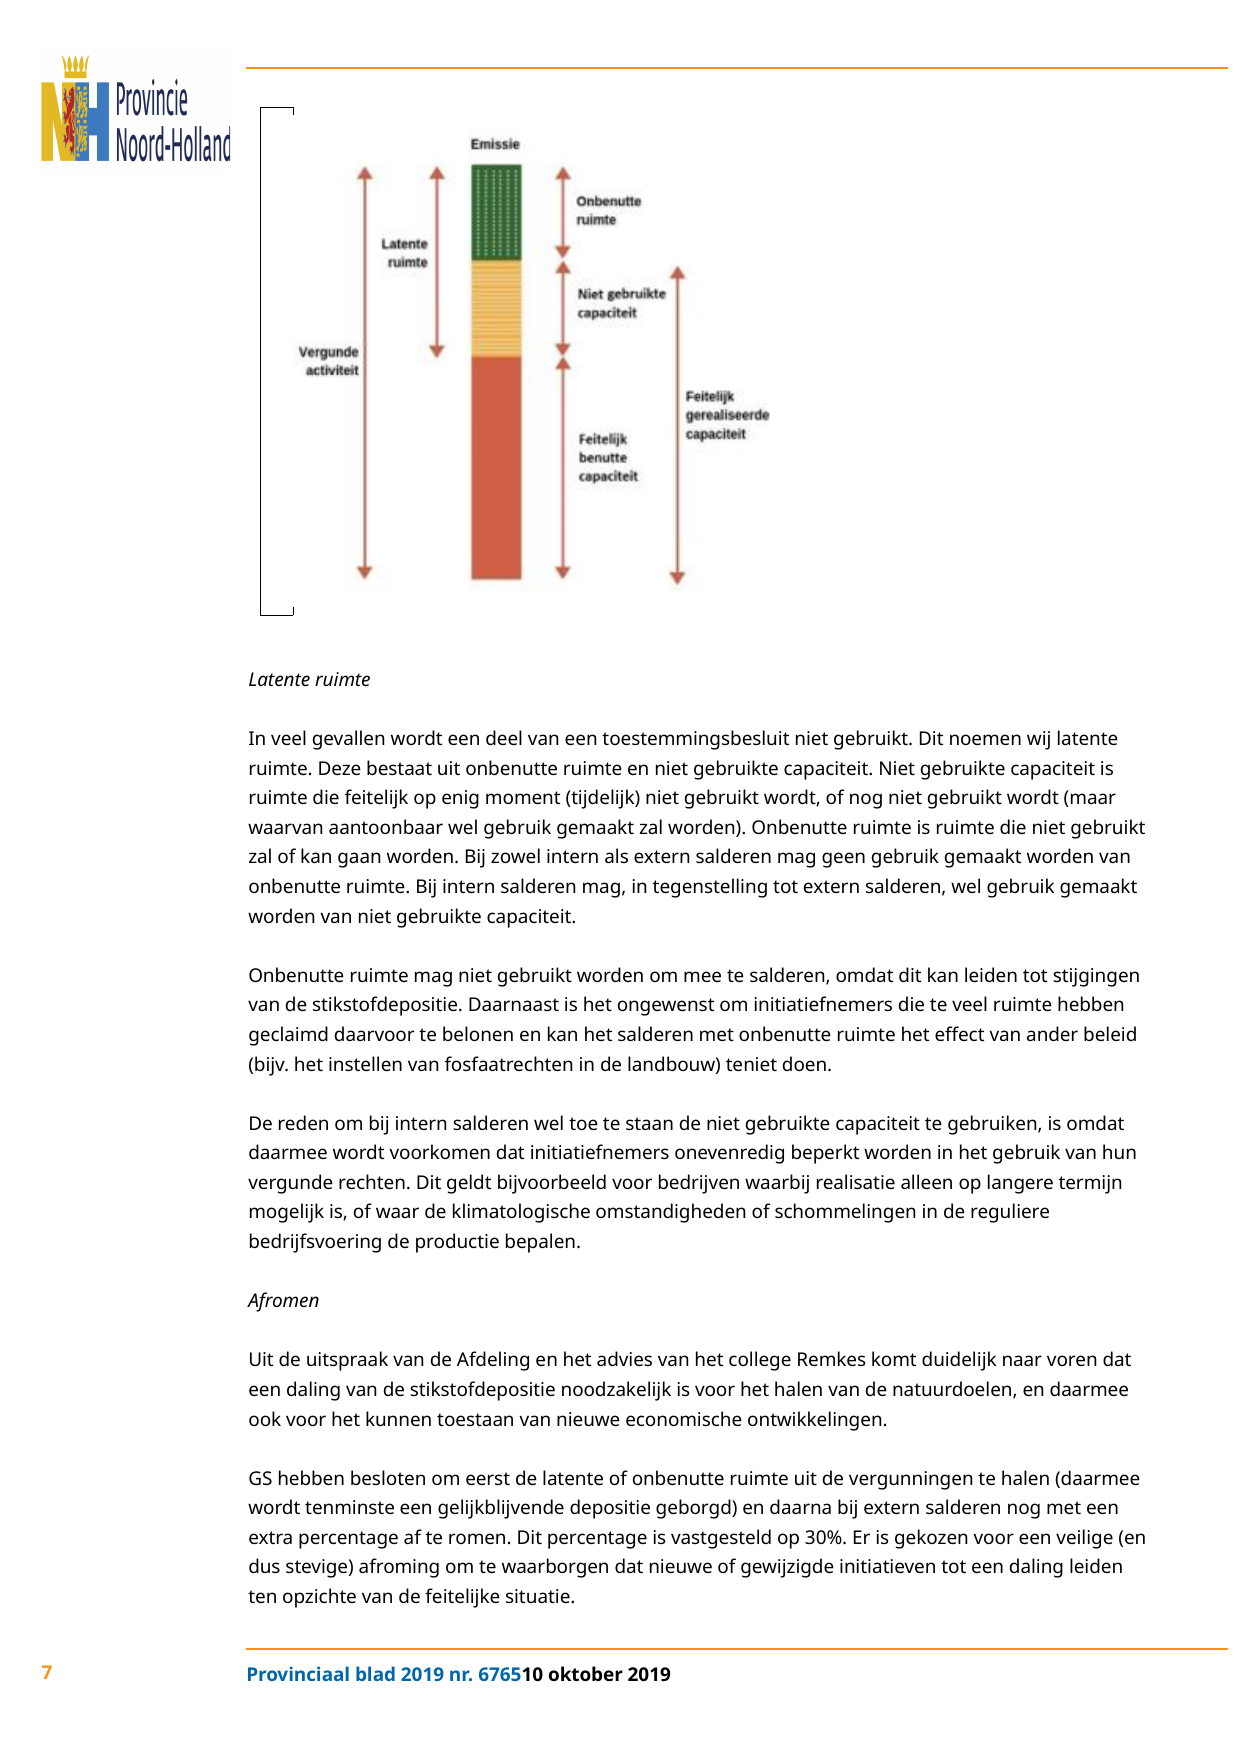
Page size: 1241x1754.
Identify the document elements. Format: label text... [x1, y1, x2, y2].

text GS hebben besloten om eerst de latente of onbenutte ruimte uit de vergunningen te halen (daarmee wordt tenminste een gelijkblijvende depositie geborgd) en daarna bij extern salderen nog met een extra percentage af te romen. Dit percentage is vastgesteld op 30%. Er is gekozen voor een veilige (en dus stevige) afroming om te waarborgen dat nieuwe of gewijzigde initiatieven tot een daling leiden ten opzichte van de feitelijke situatie. [248, 1465, 1152, 1609]
picture [268, 115, 782, 607]
text Onbenutte ruimte mag niet gebruikt worden om mee te salderen, omdat dit kan leiden tot stijgingen van de stikstofdepositie. Daarnaast is het ongewenst om initiatiefnemers die te veel ruimte hebben geclaimd daarvoor te belonen en kan het salderen met onbenutte ruimte het effect van ander beleid (bijv. het instellen van fosfaatrechten in de landbouw) teniet doen. [248, 962, 1152, 1077]
text Afromen [248, 1287, 1152, 1313]
text Latente ruimte [248, 666, 1152, 692]
text De reden om bij intern salderen wel toe te staan de niet gebruikte capaciteit te gebruiken, is omdat daarmee wordt voorkomen dat initiatiefnemers onevenredig beperkt worden in het gebruik van hun vergunde rechten. Dit geldt bijvoorbeeld voor bedrijven waarbij realisatie alleen op langere termijn mogelijk is, of waar de klimatologische omstandigheden of schommelingen in de reguliere bedrijfsvoering de productie bepalen. [248, 1110, 1152, 1254]
picture [41, 47, 231, 172]
text Uit de uitspraak van de Afdeling en het advies van het college Remkes komt duidelijk naar voren dat een daling van de stikstofdepositie noodzakelijk is voor het halen van de natuurdoelen, en daarmee ook voor het kunnen toestaan van nieuwe economische ontwikkelingen. [248, 1347, 1152, 1432]
text In veel gevallen wordt een deel van een toestemmingsbesluit niet gebruikt. Dit noemen wij latente ruimte. Deze bestaat uit onbenutte ruimte en niet gebruikte capaciteit. Niet gebruikte capaciteit is ruimte die feitelijk op enig moment (tijdelijk) niet gebruikt wordt, of nog niet gebruikt wordt (maar waarvan aantoonbaar wel gebruik gemaakt zal worden). Onbenutte ruimte is ruimte die niet gebruikt zal of kan gaan worden. Bij zowel intern als extern salderen mag geen gebruik gemaakt worden van onbenutte ruimte. Bij intern salderen mag, in tegenstelling tot extern salderen, wel gebruik gemaakt worden van niet gebruikte capaciteit. [248, 725, 1152, 929]
